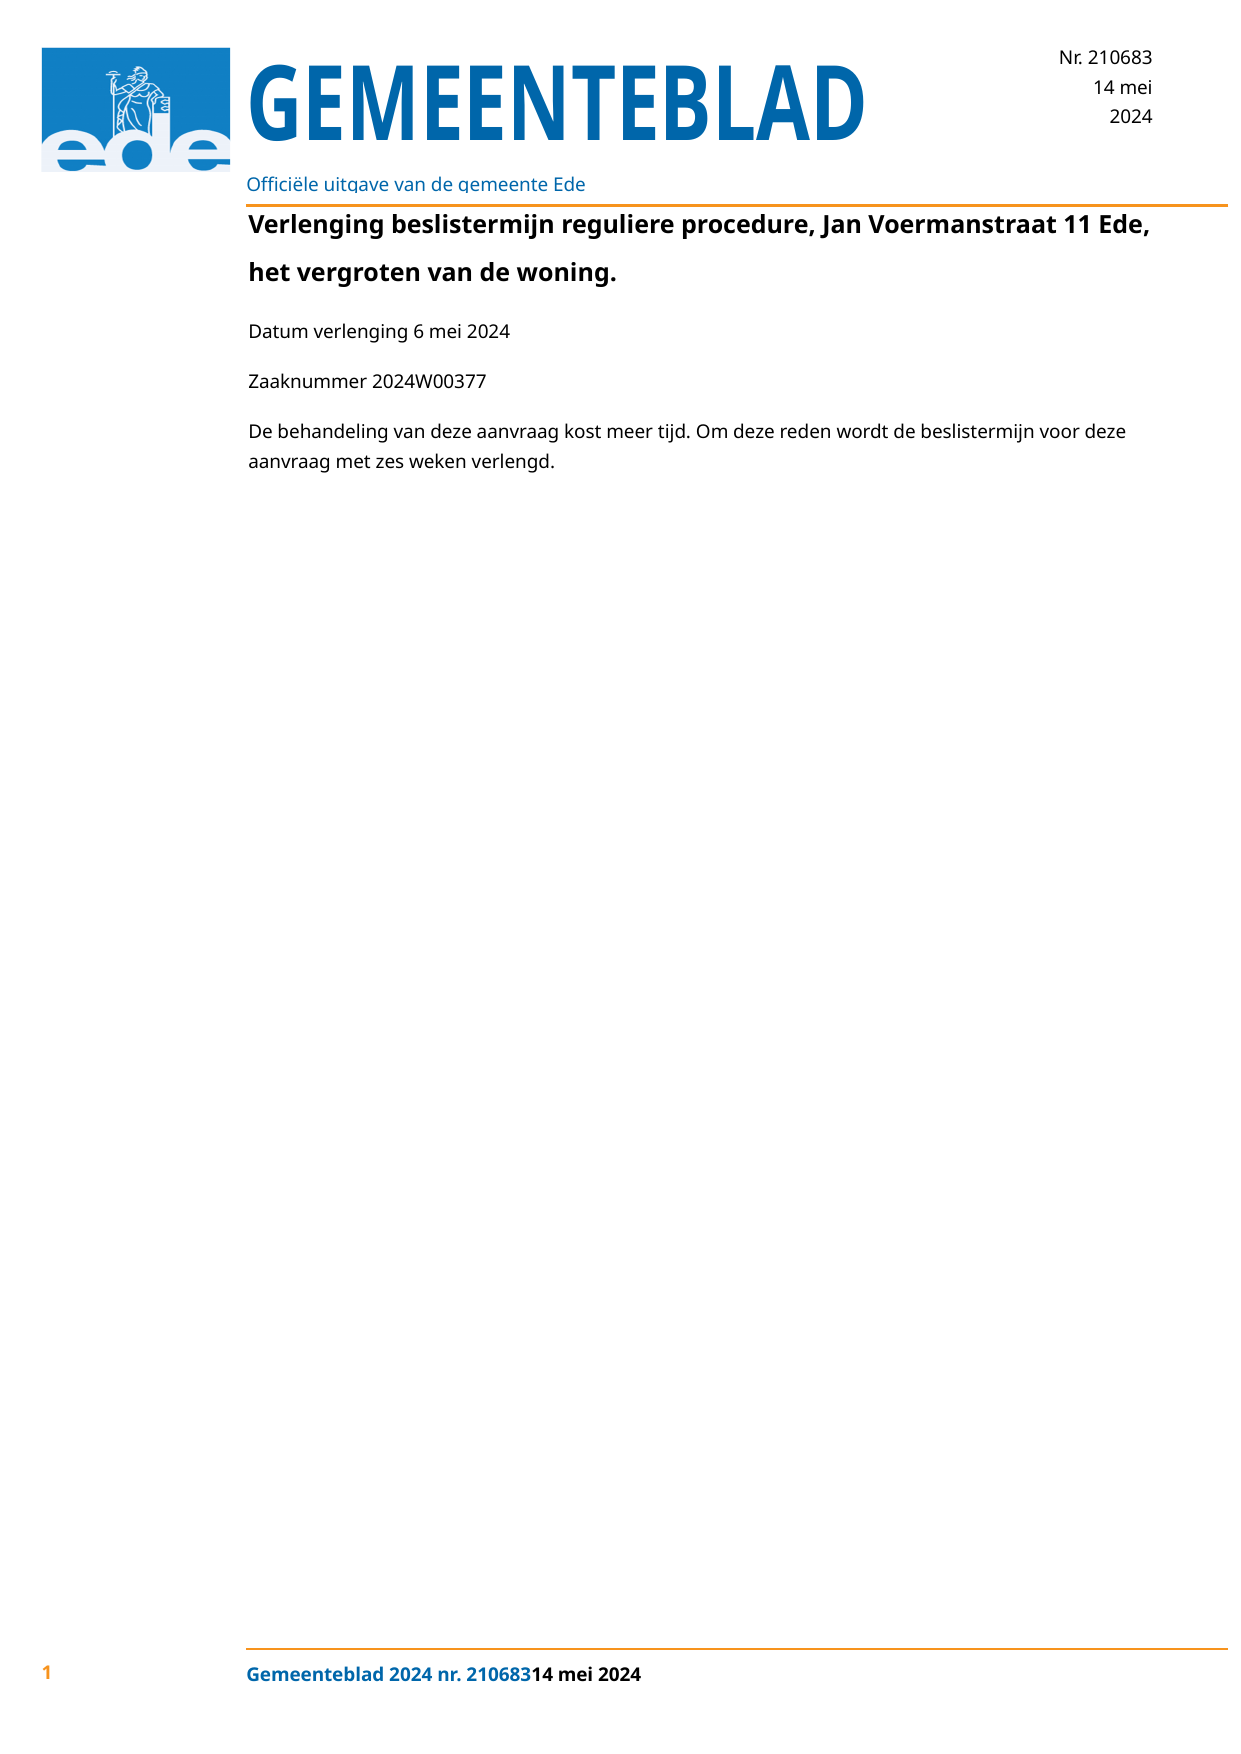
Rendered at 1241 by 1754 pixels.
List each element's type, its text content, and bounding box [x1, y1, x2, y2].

text Verlenging beslistermijn reguliere procedure, Jan Voermanstraat 11 Ede, het vergroten van de woning. [248, 207, 1152, 288]
picture [41, 47, 231, 172]
text Zaaknummer 2024W00377 [248, 368, 1152, 394]
text Datum verlenging 6 mei 2024 [248, 318, 1152, 344]
text De behandeling van deze aanvraag kost meer tijd. Om deze reden wordt de beslistermijn voor deze aanvraag met zes weken verlengd. [248, 419, 1152, 474]
